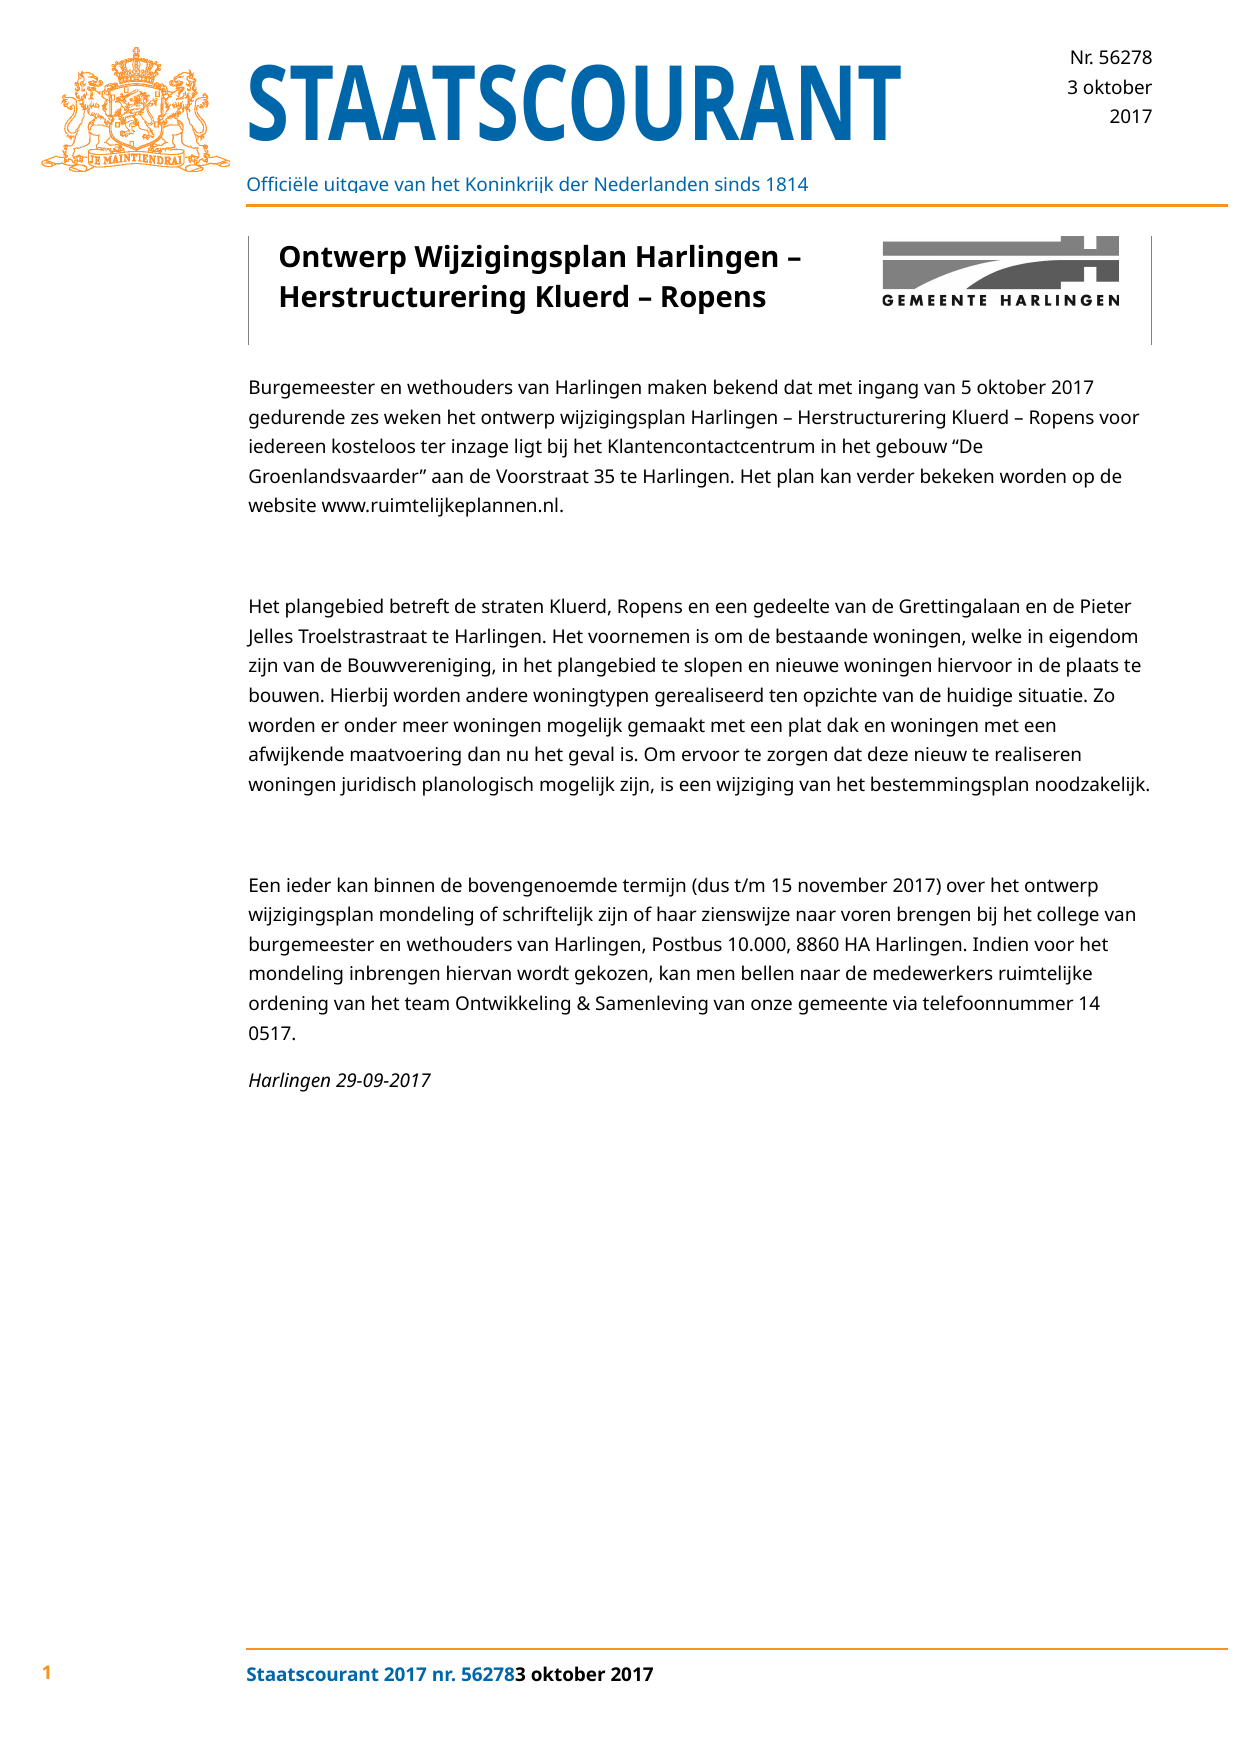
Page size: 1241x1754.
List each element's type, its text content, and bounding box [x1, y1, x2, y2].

picture [41, 47, 231, 172]
text Een ieder kan binnen de bovengenoemde termijn (dus t/m 15 november 2017) over het ontwerp wijzigingsplan mondeling of schriftelijk zijn of haar zienswijze naar voren brengen bij het college van burgemeester en wethouders van Harlingen, Postbus 10.000, 8860 HA Harlingen. Indien voor het mondeling inbrengen hiervan wordt gekozen, kan men bellen naar de medewerkers ruimtelijke ordening van het team Ontwikkeling & Samenleving van onze gemeente via telefoonnummer 14 0517. [248, 872, 1152, 1045]
text Harlingen 29-09-2017 [248, 1067, 1152, 1093]
table_header [850, 236, 1151, 345]
text Burgemeester en wethouders van Harlingen maken bekend dat met ingang van 5 oktober 2017 gedurende zes weken het ontwerp wijzigingsplan Harlingen – Herstructurering Kluerd – Ropens voor iedereen kosteloos ter inzage ligt bij het Klantencontactcentrum in het gebouw “De Groenlandsvaarder” aan de Voorstraat 35 te Harlingen. Het plan kan verder bekeken worden op de website www.ruimtelijkeplannen.nl. [248, 374, 1152, 518]
table_header Ontwerp Wijzigingsplan Harlingen – Herstructurering Kluerd – Ropens [249, 236, 850, 345]
text Het plangebied betreft de straten Kluerd, Ropens en een gedeelte van de Grettingalaan en de Pieter Jelles Troelstrastraat te Harlingen. Het voornemen is om de bestaande woningen, welke in eigendom zijn van de Bouwvereniging, in het plangebied te slopen en nieuwe woningen hiervoor in de plaats te bouwen. Hierbij worden andere woningtypen gerealiseerd ten opzichte van de huidige situatie. Zo worden er onder meer woningen mogelijk gemaakt met een plat dak en woningen met een afwijkende maatvoering dan nu het geval is. Om ervoor te zorgen dat deze nieuw te realiseren woningen juridisch planologisch mogelijk zijn, is een wijziging van het bestemmingsplan noodzakelijk. [248, 593, 1152, 797]
picture [882, 236, 1119, 306]
